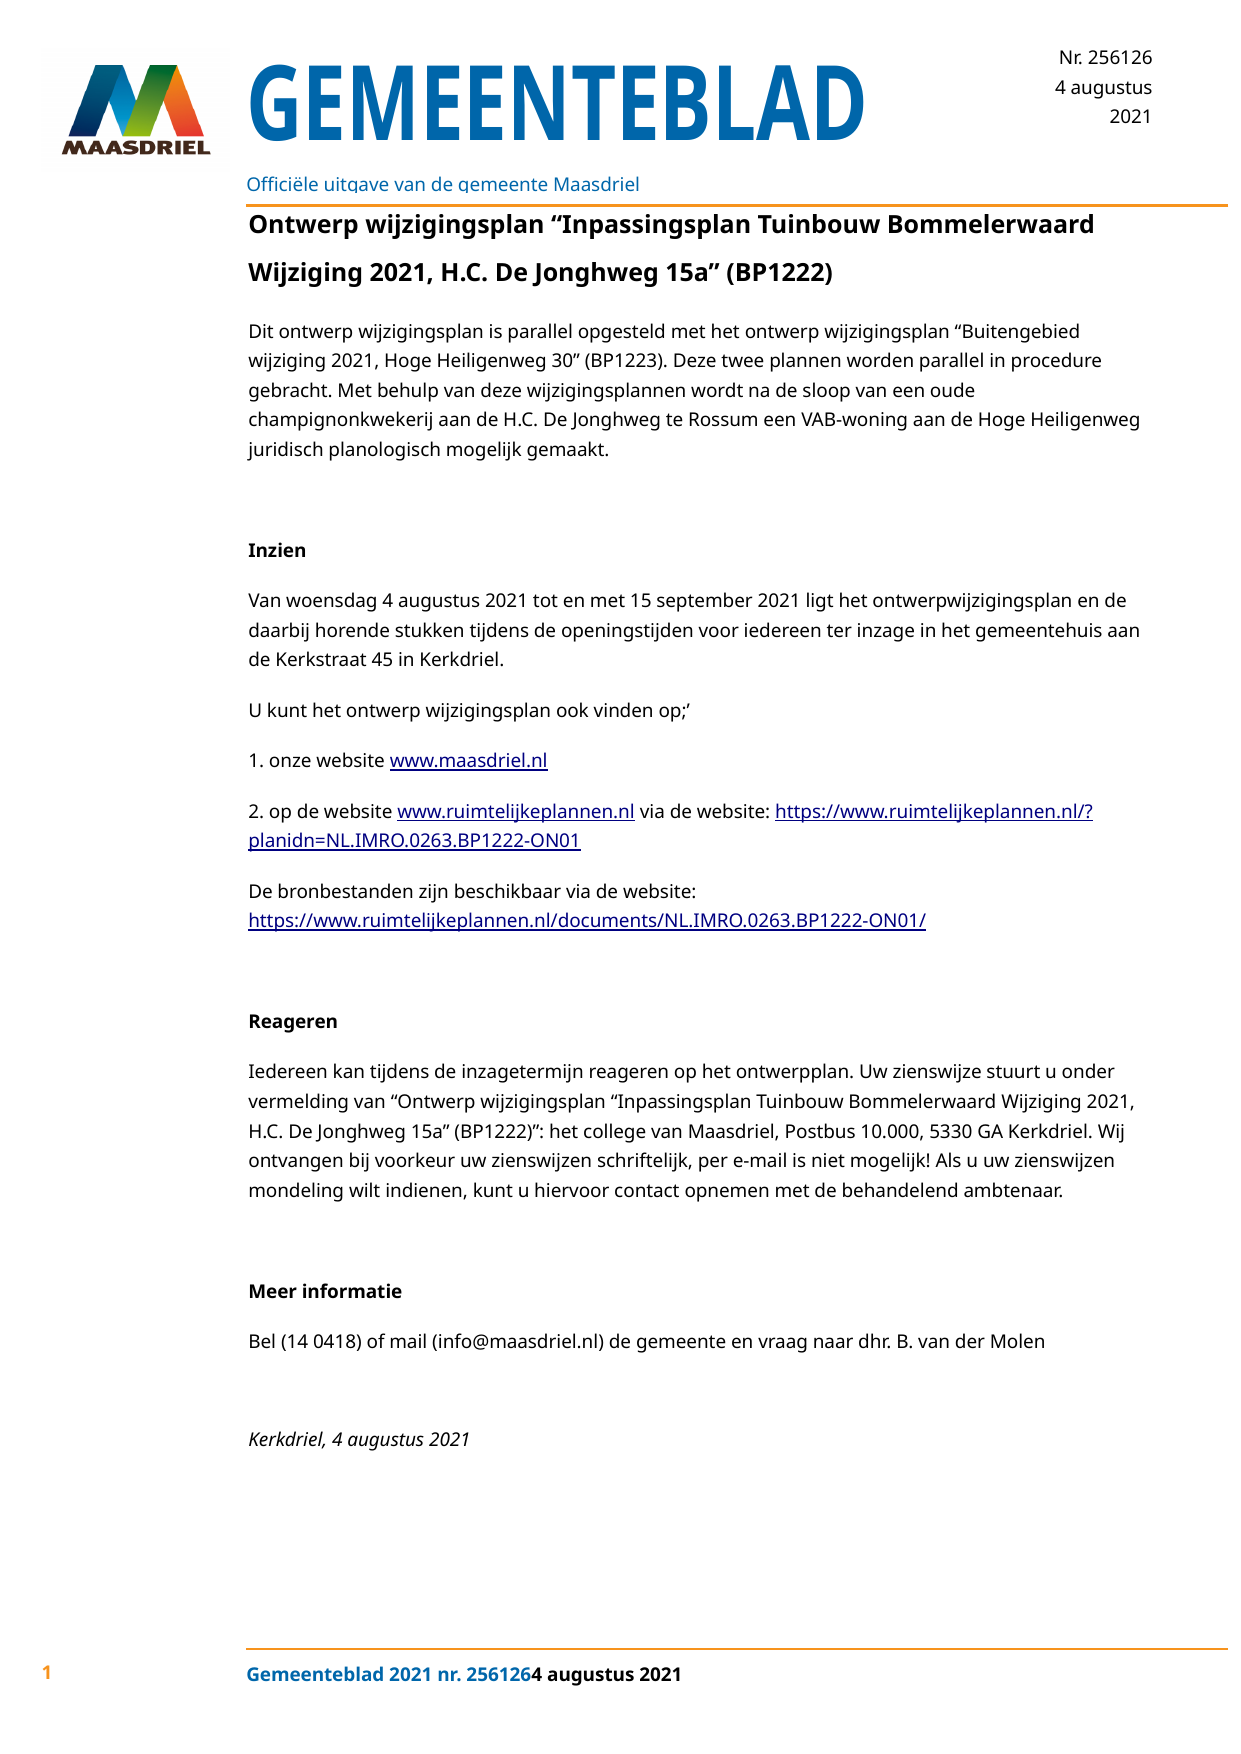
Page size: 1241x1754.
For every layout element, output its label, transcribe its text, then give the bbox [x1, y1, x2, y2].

text Kerkdriel, 4 augustus 2021 [248, 1427, 1152, 1452]
text Inzien [248, 537, 1152, 563]
text Meer informatie [248, 1278, 1152, 1304]
text Bel (14 0418) of mail (info@maasdriel.nl) de gemeente en vraag naar dhr. B. van der Molen [248, 1328, 1152, 1354]
picture [41, 47, 231, 172]
text Iedereen kan tijdens de inzagetermijn reageren op het ontwerpplan. Uw zienswijze stuurt u onder vermelding van “Ontwerp wijzigingsplan “Inpassingsplan Tuinbouw Bommelerwaard Wijziging 2021, H.C. De Jonghweg 15a” (BP1222)”: het college van Maasdriel, Postbus 10.000, 5330 GA Kerkdriel. Wij ontvangen bij voorkeur uw zienswijzen schriftelijk, per e-mail is niet mogelijk! Als u uw zienswijzen mondeling wilt indienen, kunt u hiervoor contact opnemen met de behandelend ambtenaar. [248, 1059, 1152, 1203]
text U kunt het ontwerp wijzigingsplan ook vinden op;’ [248, 697, 1152, 723]
text 2. op de website www.ruimtelijkeplannen.nl via de website: https://www.ruimtelijkeplannen.nl/?planidn=NL.IMRO.0263.BP1222-ON01 [248, 798, 1152, 853]
text Reageren [248, 1008, 1152, 1034]
text Dit ontwerp wijzigingsplan is parallel opgesteld met het ontwerp wijzigingsplan “Buitengebied wijziging 2021, Hoge Heiligenweg 30” (BP1223). Deze twee plannen worden parallel in procedure gebracht. Met behulp van deze wijzigingsplannen wordt na de sloop van een oude champignonkwekerij aan de H.C. De Jonghweg te Rossum een VAB-woning aan de Hoge Heiligenweg juridisch planologisch mogelijk gemaakt. [248, 318, 1152, 462]
text Van woensdag 4 augustus 2021 tot en met 15 september 2021 ligt het ontwerpwijzigingsplan en de daarbij horende stukken tijdens de openingstijden voor iedereen ter inzage in het gemeentehuis aan de Kerkstraat 45 in Kerkdriel. [248, 587, 1152, 672]
text De bronbestanden zijn beschikbaar via de website: https://www.ruimtelijkeplannen.nl/documents/NL.IMRO.0263.BP1222-ON01/ [248, 878, 1152, 933]
text 1. onze website www.maasdriel.nl [248, 747, 1152, 773]
text Ontwerp wijzigingsplan “Inpassingsplan Tuinbouw Bommelerwaard Wijziging 2021, H.C. De Jonghweg 15a” (BP1222) [248, 207, 1152, 288]
